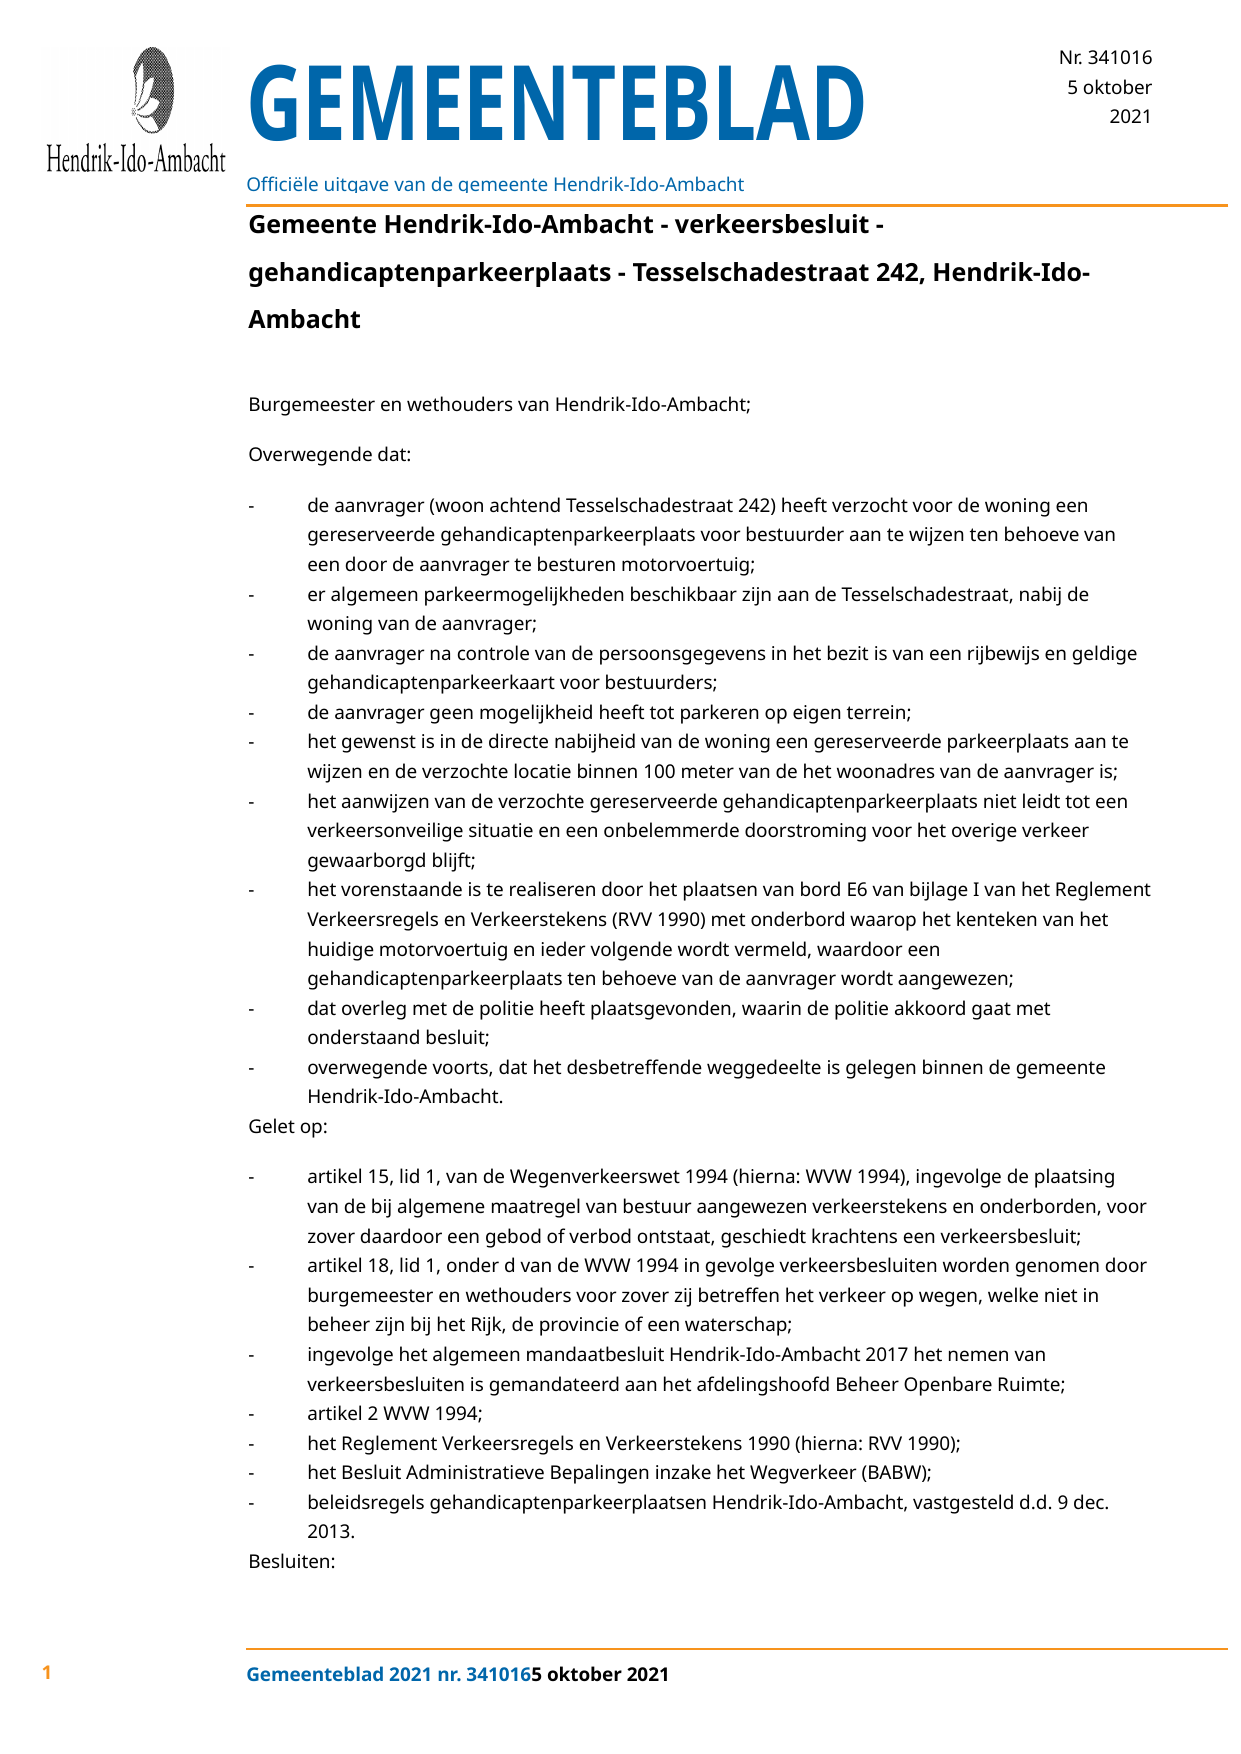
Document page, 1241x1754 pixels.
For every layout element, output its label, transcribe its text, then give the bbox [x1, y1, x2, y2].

list overwegende voorts, dat het desbetreffende weggedeelte is gelegen binnen de gemeente Hendrik-Ido-Ambacht. [248, 1054, 1152, 1109]
picture [41, 47, 231, 172]
text Overwegende dat: [248, 442, 1152, 467]
list artikel 18, lid 1, onder d van de WVW 1994 in gevolge verkeersbesluiten worden genomen door burgemeester en wethouders voor zover zij betreffen het verkeer op wegen, welke niet in beheer zijn bij het Rijk, de provincie of een waterschap; [248, 1252, 1152, 1337]
list het Besluit Administratieve Bepalingen inzake het Wegverkeer (BABW); [248, 1459, 1152, 1485]
text Besluiten: [248, 1548, 1152, 1574]
list het Reglement Verkeersregels en Verkeerstekens 1990 (hierna: RVV 1990); [248, 1430, 1152, 1456]
list de aanvrager geen mogelijkheid heeft tot parkeren op eigen terrein; [248, 699, 1152, 725]
list dat overleg met de politie heeft plaatsgevonden, waarin de politie akkoord gaat met onderstaand besluit; [248, 995, 1152, 1050]
text Gemeente Hendrik-Ido-Ambacht - verkeersbesluit - gehandicaptenparkeerplaats - Tesselschadestraat 242, Hendrik-Ido-Ambacht [248, 207, 1152, 336]
list het vorenstaande is te realiseren door het plaatsen van bord E6 van bijlage I van het Reglement Verkeersregels en Verkeerstekens (RVV 1990) met onderbord waarop het kenteken van het huidige motorvoertuig en ieder volgende wordt vermeld, waardoor een gehandicaptenparkeerplaats ten behoeve van de aanvrager wordt aangewezen; [248, 877, 1152, 991]
list er algemeen parkeermogelijkheden beschikbaar zijn aan de Tesselschadestraat, nabij de woning van de aanvrager; [248, 581, 1152, 636]
list artikel 2 WVW 1994; [248, 1400, 1152, 1426]
list het gewenst is in de directe nabijheid van de woning een gereserveerde parkeerplaats aan te wijzen en de verzochte locatie binnen 100 meter van de het woonadres van de aanvrager is; [248, 729, 1152, 784]
list de aanvrager (woon achtend Tesselschadestraat 242) heeft verzocht voor de woning een gereserveerde gehandicaptenparkeerplaats voor bestuurder aan te wijzen ten behoeve van een door de aanvrager te besturen motorvoertuig; [248, 492, 1152, 577]
text Gelet op: [248, 1113, 1152, 1139]
list het aanwijzen van de verzochte gereserveerde gehandicaptenparkeerplaats niet leidt tot een verkeersonveilige situatie en een onbelemmerde doorstroming voor het overige verkeer gewaarborgd blijft; [248, 788, 1152, 873]
list de aanvrager na controle van de persoonsgegevens in het bezit is van een rijbewijs en geldige gehandicaptenparkeerkaart voor bestuurders; [248, 640, 1152, 695]
list beleidsregels gehandicaptenparkeerplaatsen Hendrik-Ido-Ambacht, vastgesteld d.d. 9 dec. 2013. [248, 1489, 1152, 1544]
list ingevolge het algemeen mandaatbesluit Hendrik-Ido-Ambacht 2017 het nemen van verkeersbesluiten is gemandateerd aan het afdelingshoofd Beheer Openbare Ruimte; [248, 1341, 1152, 1397]
list artikel 15, lid 1, van de Wegenverkeerswet 1994 (hierna: WVW 1994), ingevolge de plaatsing van de bij algemene maatregel van bestuur aangewezen verkeerstekens en onderborden, voor zover daardoor een gebod of verbod ontstaat, geschiedt krachtens een verkeersbesluit; [248, 1164, 1152, 1249]
text Burgemeester en wethouders van Hendrik-Ido-Ambacht; [248, 391, 1152, 417]
